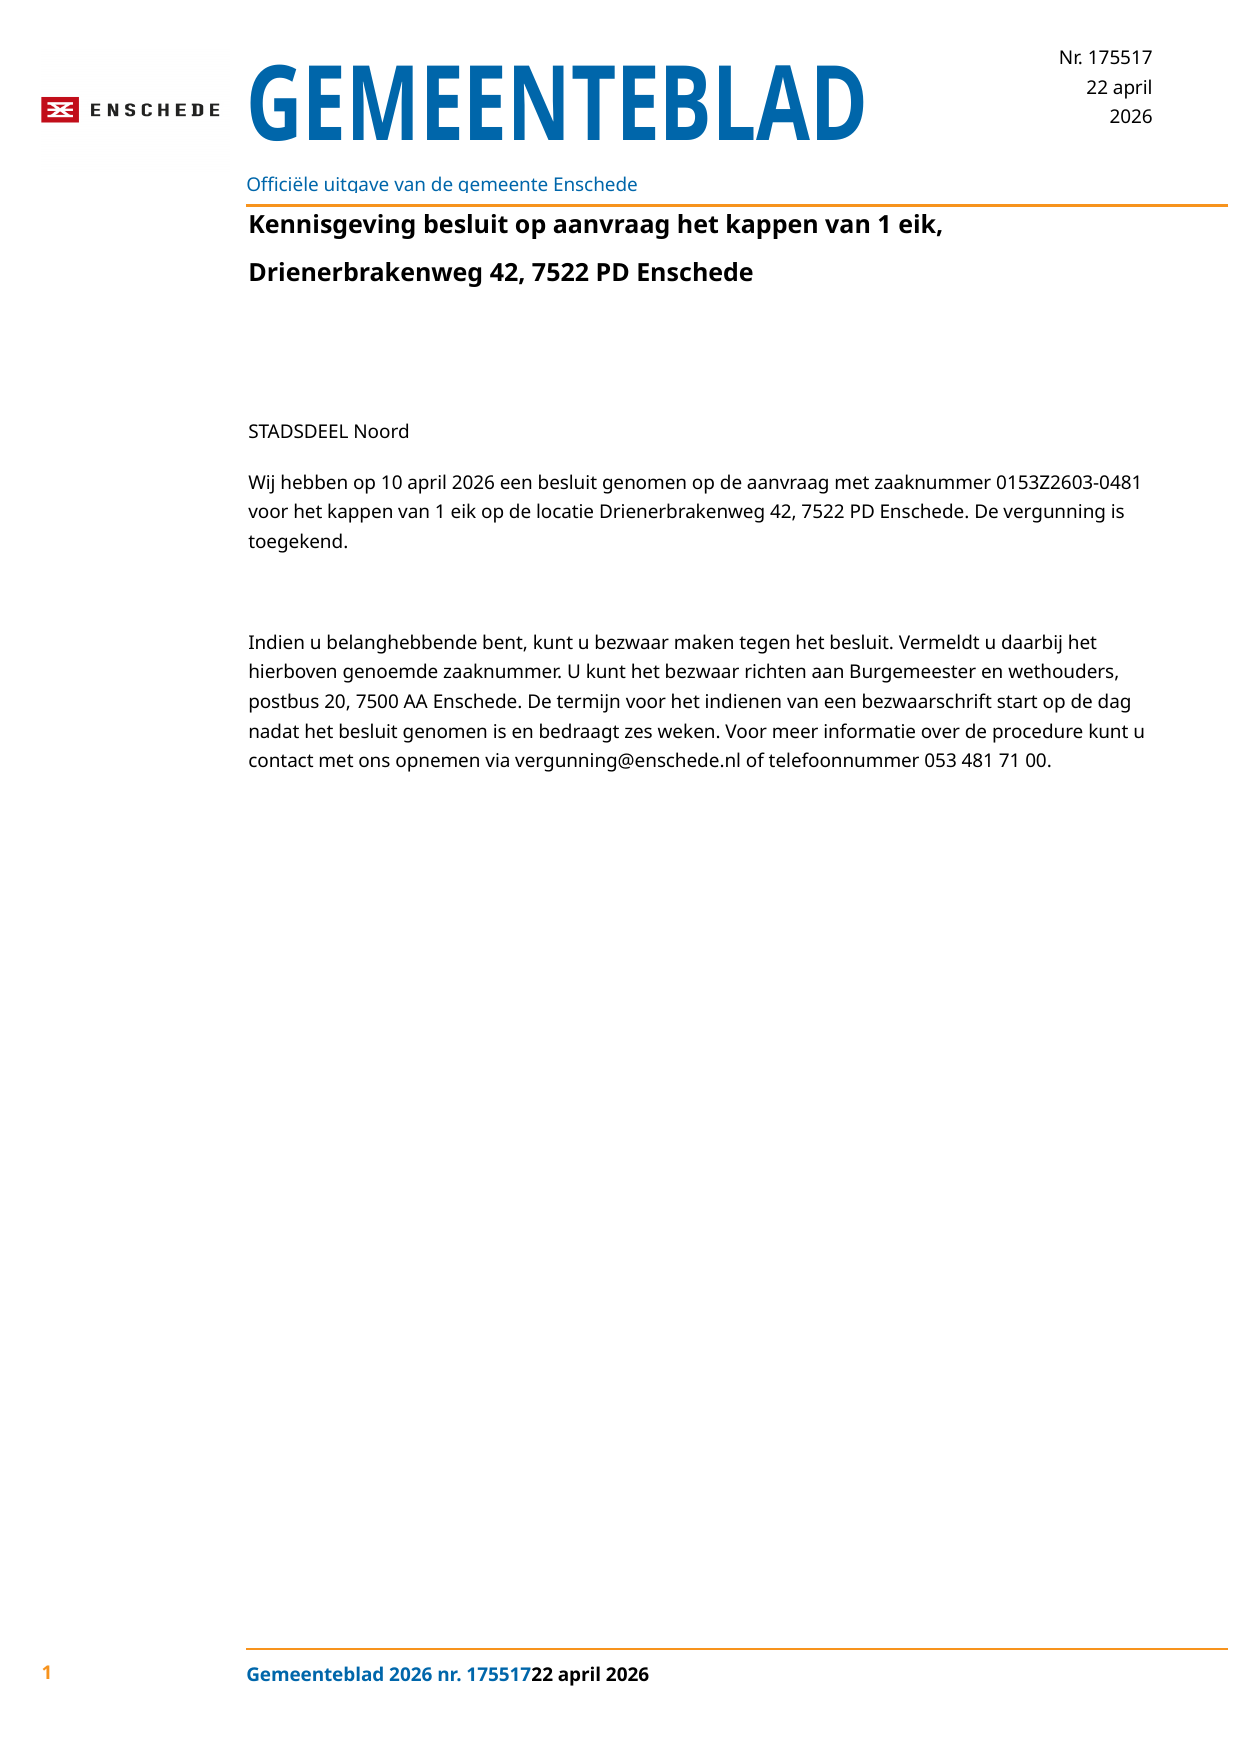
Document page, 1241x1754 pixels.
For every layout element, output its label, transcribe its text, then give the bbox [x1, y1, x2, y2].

text Kennisgeving besluit op aanvraag het kappen van 1 eik, Drienerbrakenweg 42, 7522 PD Enschede [248, 207, 1152, 288]
text Wij hebben op 10 april 2026 een besluit genomen op de aanvraag met zaaknummer 0153Z2603-0481 voor het kappen van 1 eik op de locatie Drienerbrakenweg 42, 7522 PD Enschede. De vergunning is toegekend. [248, 469, 1152, 554]
text Indien u belanghebbende bent, kunt u bezwaar maken tegen het besluit. Vermeldt u daarbij het hierboven genoemde zaaknummer. U kunt het bezwaar richten aan Burgemeester en wethouders, postbus 20, 7500 AA Enschede. De termijn voor het indienen van een bezwaarschrift start op de dag nadat het besluit genomen is en bedraagt zes weken. Voor meer informatie over de procedure kunt u contact met ons opnemen via vergunning@enschede.nl of telefoonnummer 053 481 71 00. [248, 629, 1152, 773]
picture [41, 47, 231, 172]
text STADSDEEL Noord [248, 419, 1152, 444]
